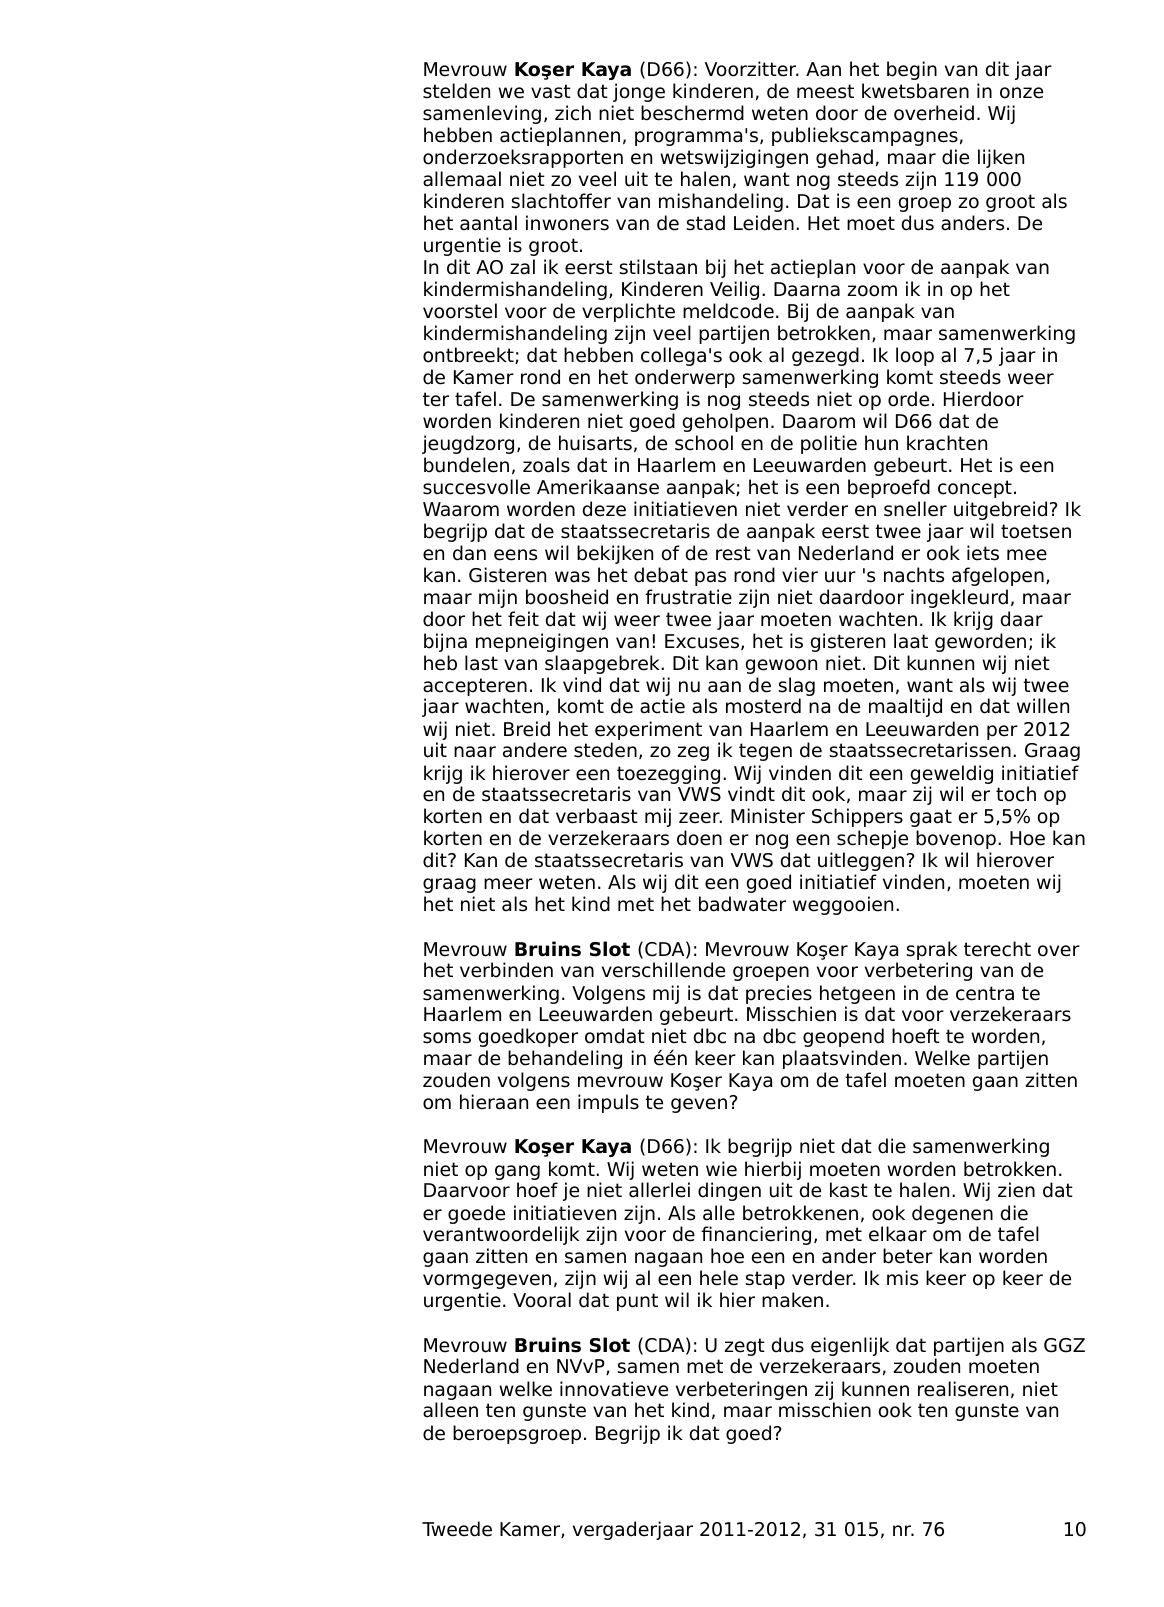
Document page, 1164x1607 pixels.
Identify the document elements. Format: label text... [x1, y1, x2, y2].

text Mevrouw Bruins Slot (CDA): Mevrouw Koşer Kaya sprak terecht over het verbinden van verschillende groepen voor verbetering van de samenwerking. Volgens mij is dat precies hetgeen in de centra te Haarlem en Leeuwarden gebeurt. Misschien is dat voor verzekeraars soms goedkoper omdat niet dbc na dbc geopend hoeft te worden, maar de behandeling in één keer kan plaatsvinden. Welke partijen zouden volgens mevrouw Koşer Kaya om de tafel moeten gaan zitten om hieraan een impuls te geven? [422, 938, 1087, 1114]
text Mevrouw Koşer Kaya (D66): Ik begrijp niet dat die samenwerking niet op gang komt. Wij weten wie hierbij moeten worden betrokken. Daarvoor hoef je niet allerlei dingen uit de kast te halen. Wij zien dat er goede initiatieven zijn. Als alle betrokkenen, ook degenen die verantwoordelijk zijn voor de financiering, met elkaar om de tafel gaan zitten en samen nagaan hoe een en ander beter kan worden vormgegeven, zijn wij al een hele stap verder. Ik mis keer op keer de urgentie. Vooral dat punt wil ik hier maken. [422, 1136, 1087, 1312]
text In dit AO zal ik eerst stilstaan bij het actieplan voor de aanpak van kindermishandeling, Kinderen Veilig. Daarna zoom ik in op het voorstel voor de verplichte meldcode. Bij de aanpak van kindermishandeling zijn veel partijen betrokken, maar samenwerking ontbreekt; dat hebben collega's ook al gezegd. Ik loop al 7,5 jaar in de Kamer rond en het onderwerp samenwerking komt steeds weer ter tafel. De samenwerking is nog steeds niet op orde. Hierdoor worden kinderen niet goed geholpen. Daarom wil D66 dat de jeugdzorg, de huisarts, de school en de politie hun krachten bundelen, zoals dat in Haarlem en Leeuwarden gebeurt. Het is een succesvolle Amerikaanse aanpak; het is een beproefd concept. Waarom worden deze initiatieven niet verder en sneller uitgebreid? Ik begrijp dat de staatssecretaris de aanpak eerst twee jaar wil toetsen en dan eens wil bekijken of de rest van Nederland er ook iets mee kan. Gisteren was het debat pas rond vier uur 's nachts afgelopen, maar mijn boosheid en frustratie zijn niet daardoor ingekleurd, maar door het feit dat wij weer twee jaar moeten wachten. Ik krijg daar bijna mepneigingen van! Excuses, het is gisteren laat geworden; ik heb last van slaapgebrek. Dit kan gewoon niet. Dit kunnen wij niet accepteren. Ik vind dat wij nu aan de slag moeten, want als wij twee jaar wachten, komt de actie als mosterd na de maaltijd en dat willen wij niet. Breid het experiment van Haarlem en Leeuwarden per 2012 uit naar andere steden, zo zeg ik tegen de staatssecretarissen. Graag krijg ik hierover een toezegging. Wij vinden dit een geweldig initiatief en de staatssecretaris van VWS vindt dit ook, maar zij wil er toch op korten en dat verbaast mij zeer. Minister Schippers gaat er 5,5% op korten en de verzekeraars doen er nog een schepje bovenop. Hoe kan dit? Kan de staatssecretaris van VWS dat uitleggen? Ik wil hierover graag meer weten. Als wij dit een goed initiatief vinden, moeten wij het niet als het kind met het badwater weggooien. [422, 257, 1087, 916]
text Mevrouw Bruins Slot (CDA): U zegt dus eigenlijk dat partijen als GGZ Nederland en NVvP, samen met de verzekeraars, zouden moeten nagaan welke innovatieve verbeteringen zij kunnen realiseren, niet alleen ten gunste van het kind, maar misschien ook ten gunste van de beroepsgroep. Begrijp ik dat goed? [422, 1334, 1087, 1444]
text Mevrouw Koşer Kaya (D66): Voorzitter. Aan het begin van dit jaar stelden we vast dat jonge kinderen, de meest kwetsbaren in onze samenleving, zich niet beschermd weten door de overheid. Wij hebben actieplannen, programma's, publiekscampagnes, onderzoeksrapporten en wetswijzigingen gehad, maar die lijken allemaal niet zo veel uit te halen, want nog steeds zijn 119 000 kinderen slachtoffer van mishandeling. Dat is een groep zo groot als het aantal inwoners van de stad Leiden. Het moet dus anders. De urgentie is groot. [422, 59, 1087, 257]
